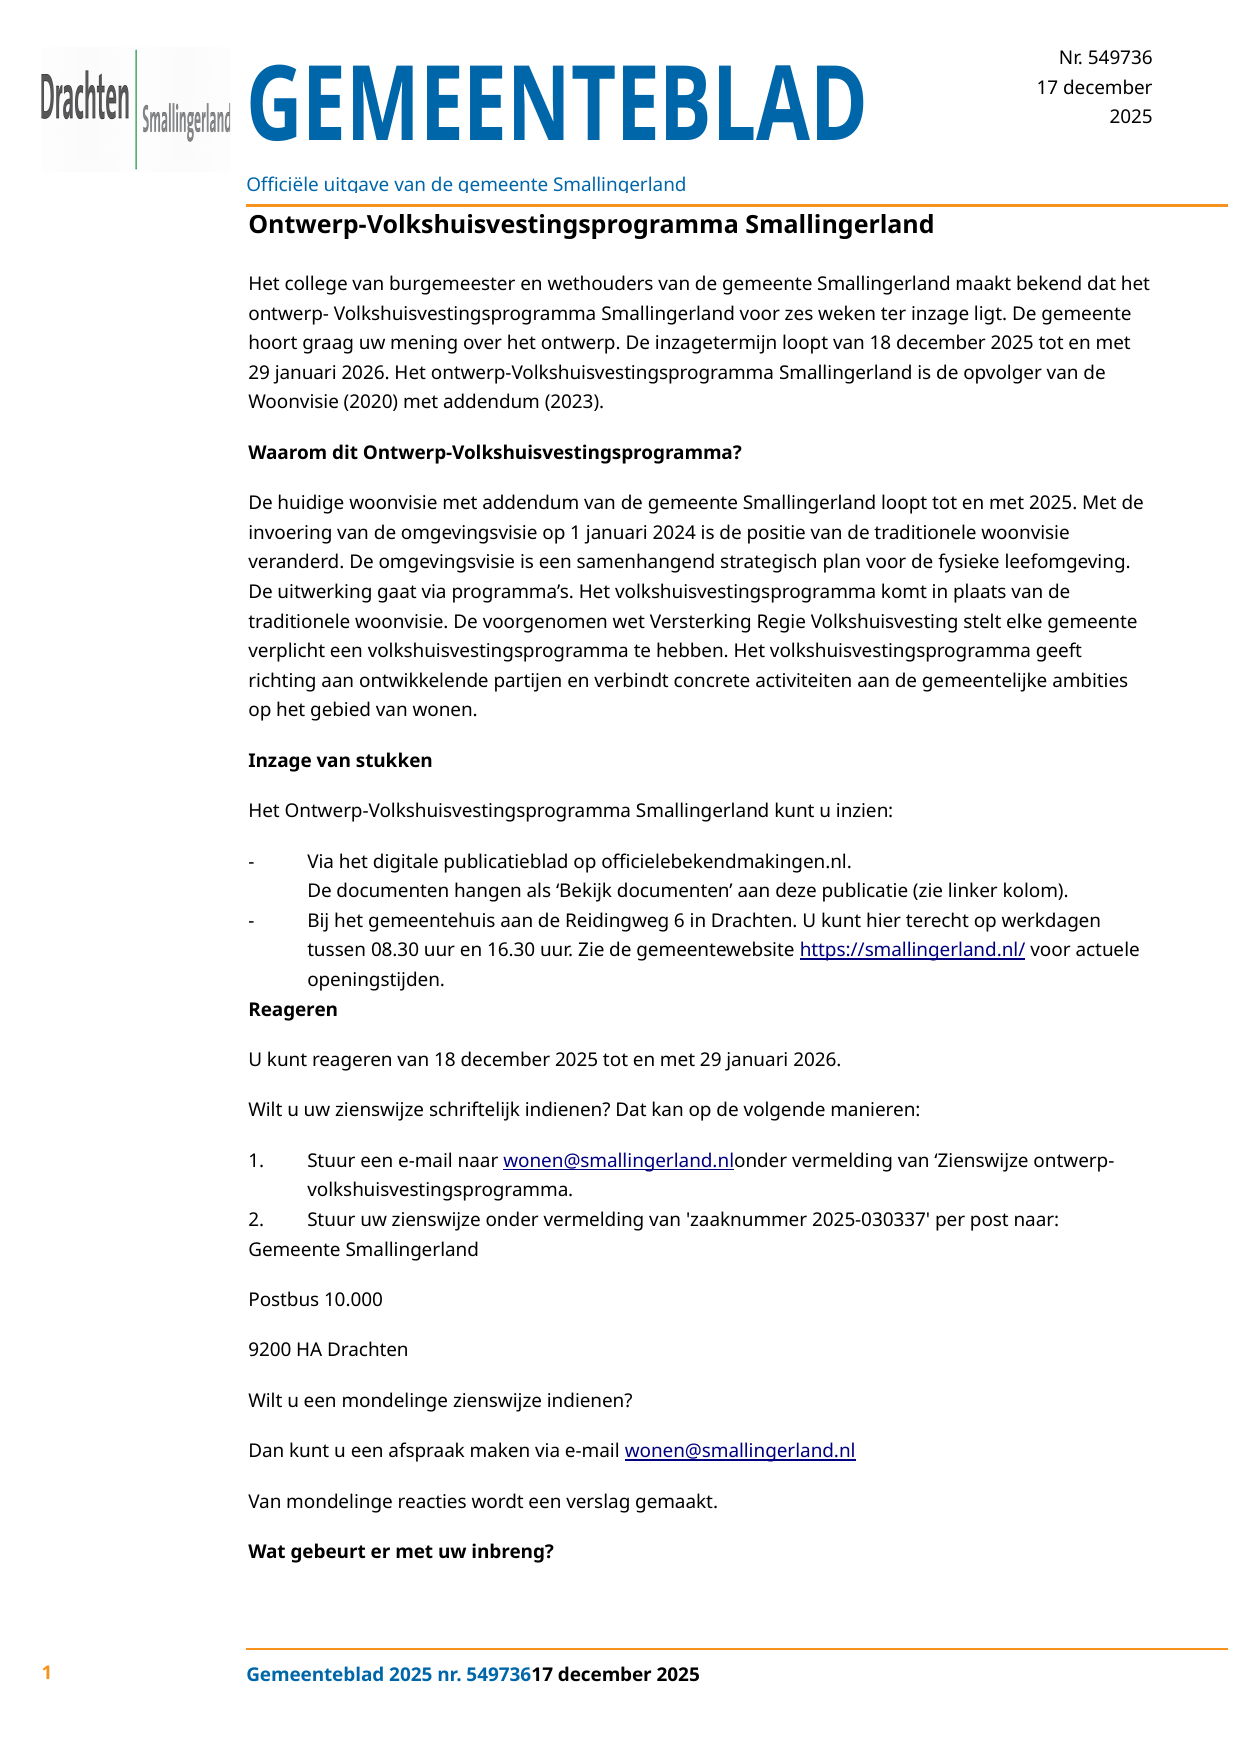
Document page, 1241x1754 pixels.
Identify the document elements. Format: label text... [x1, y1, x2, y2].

list De documenten hangen als ‘Bekijk documenten’ aan deze publicatie (zie linker kolom). [248, 877, 1152, 903]
text De huidige woonvisie met addendum van de gemeente Smallingerland loopt tot en met 2025. Met de invoering van de omgevingsvisie op 1 januari 2024 is de positie van de traditionele woonvisie veranderd. De omgevingsvisie is een samenhangend strategisch plan voor de fysieke leefomgeving. De uitwerking gaat via programma’s. Het volkshuisvestingsprogramma komt in plaats van de traditionele woonvisie. De voorgenomen wet Versterking Regie Volkshuisvesting stelt elke gemeente verplicht een volkshuisvestingsprogramma te hebben. Het volkshuisvestingsprogramma geeft richting aan ontwikkelende partijen en verbindt concrete activiteiten aan de gemeentelijke ambities op het gebied van wonen. [248, 489, 1152, 722]
text Wilt u een mondelinge zienswijze indienen? [248, 1387, 1152, 1413]
text Inzage van stukken [248, 747, 1152, 773]
text Ontwerp-Volkshuisvestingsprogramma Smallingerland [248, 207, 1152, 241]
text Reageren [248, 996, 1152, 1021]
text Het Ontwerp-Volkshuisvestingsprogramma Smallingerland kunt u inzien: [248, 797, 1152, 823]
list Via het digitale publicatieblad op officielebekendmakingen.nl. [248, 848, 1152, 873]
text Gemeente Smallingerland [248, 1236, 1152, 1261]
text Dan kunt u een afspraak maken via e-mail wonen@smallingerland.nl [248, 1437, 1152, 1463]
list Stuur een e-mail naar wonen@smallingerland.nlonder vermelding van ‘Zienswijze ontwerp- volkshuisvestingsprogramma. [248, 1147, 1152, 1202]
text 9200 HA Drachten [248, 1337, 1152, 1362]
text Wat gebeurt er met uw inbreng? [248, 1538, 1152, 1564]
text Van mondelinge reacties wordt een verslag gemaakt. [248, 1488, 1152, 1513]
picture [41, 47, 231, 172]
text Waarom dit Ontwerp-Volkshuisvestingsprogramma? [248, 439, 1152, 465]
list Stuur uw zienswijze onder vermelding van 'zaaknummer 2025-030337' per post naar: [248, 1206, 1152, 1232]
text Wilt u uw zienswijze schriftelijk indienen? Dat kan op de volgende manieren: [248, 1097, 1152, 1122]
text Postbus 10.000 [248, 1286, 1152, 1312]
list Bij het gemeentehuis aan de Reidingweg 6 in Drachten. U kunt hier terecht op werkdagen tussen 08.30 uur en 16.30 uur. Zie de gemeentewebsite https://smallingerland.nl/ voor actuele openingstijden. [248, 907, 1152, 992]
text Het college van burgemeester en wethouders van de gemeente Smallingerland maakt bekend dat het ontwerp- Volkshuisvestingsprogramma Smallingerland voor zes weken ter inzage ligt. De gemeente hoort graag uw mening over het ontwerp. De inzagetermijn loopt van 18 december 2025 tot en met 29 januari 2026. Het ontwerp-Volkshuisvestingsprogramma Smallingerland is de opvolger van de Woonvisie (2020) met addendum (2023). [248, 270, 1152, 414]
text U kunt reageren van 18 december 2025 tot en met 29 januari 2026. [248, 1046, 1152, 1072]
